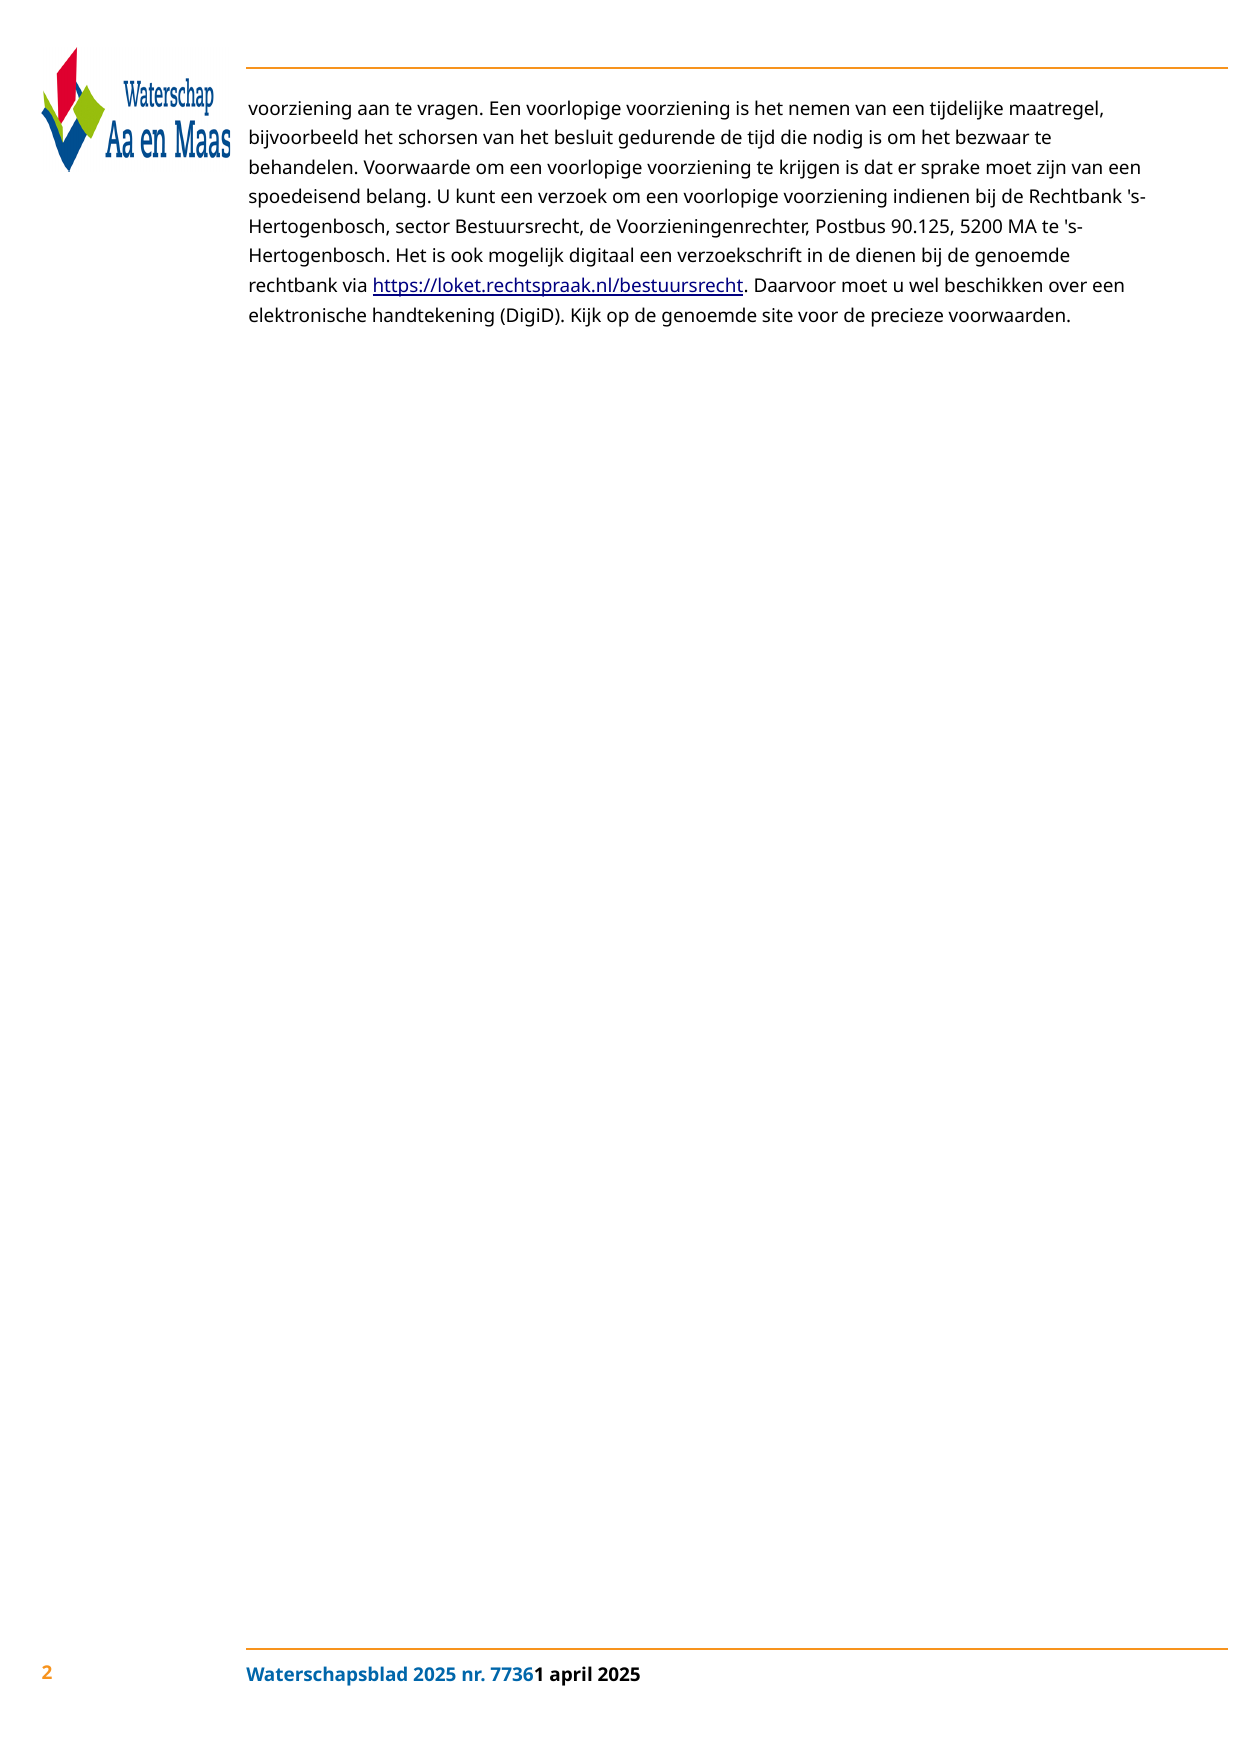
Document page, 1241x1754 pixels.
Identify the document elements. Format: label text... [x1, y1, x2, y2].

picture [41, 47, 231, 172]
text voorziening aan te vragen. Een voorlopige voorziening is het nemen van een tijdelijke maatregel, bijvoorbeeld het schorsen van het besluit gedurende de tijd die nodig is om het bezwaar te behandelen. Voorwaarde om een voorlopige voorziening te krijgen is dat er sprake moet zijn van een spoedeisend belang. U kunt een verzoek om een voorlopige voorziening indienen bij de Rechtbank 's-Hertogenbosch, sector Bestuursrecht, de Voorzieningenrechter, Postbus 90.125, 5200 MA te 's-Hertogenbosch. Het is ook mogelijk digitaal een verzoekschrift in de dienen bij de genoemde rechtbank via https://loket.rechtspraak.nl/bestuursrecht. Daarvoor moet u wel beschikken over een elektronische handtekening (DigiD). Kijk op de genoemde site voor de precieze voorwaarden. [248, 95, 1152, 328]
